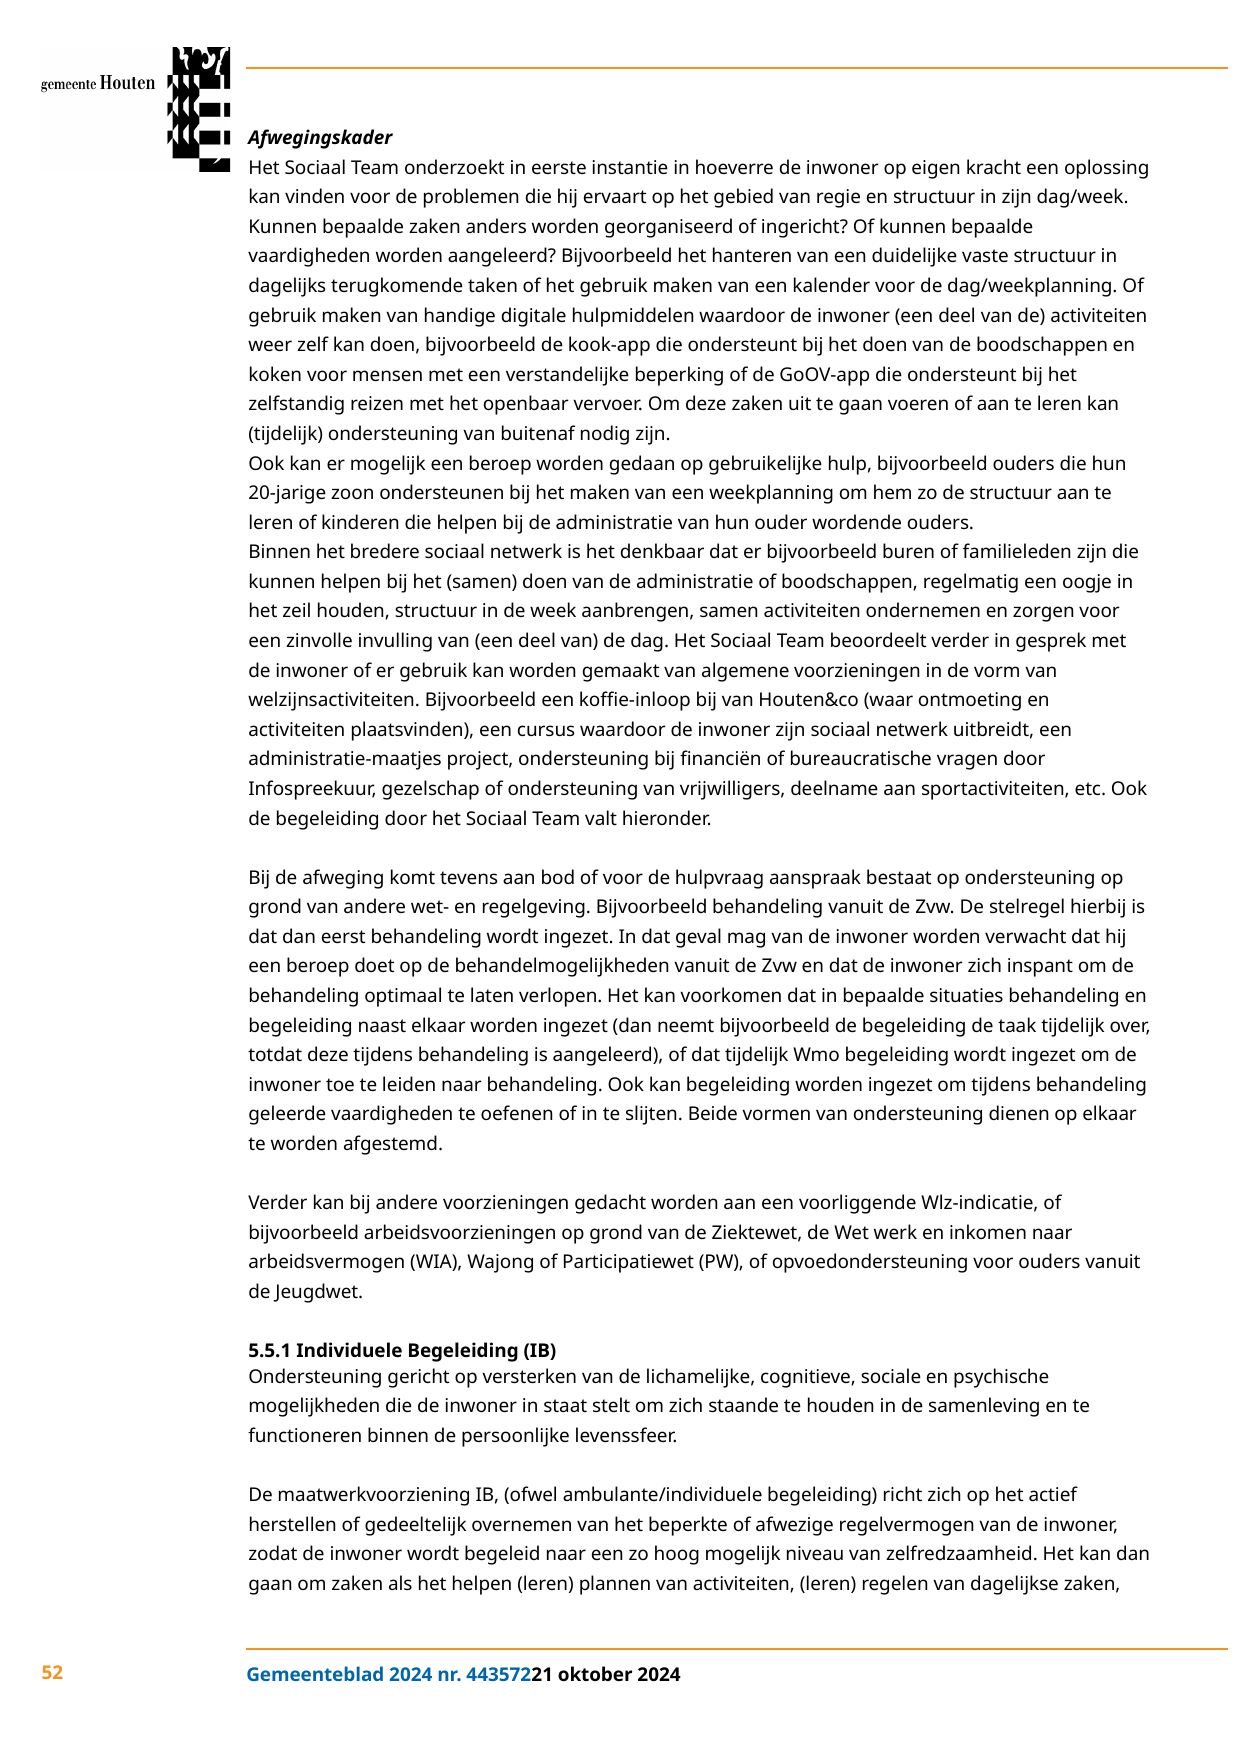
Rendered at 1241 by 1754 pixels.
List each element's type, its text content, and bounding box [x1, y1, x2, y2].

text De maatwerkvoorziening IB, (ofwel ambulante/individuele begeleiding) richt zich op het actief herstellen of gedeeltelijk overnemen van het beperkte of afwezige regelvermogen van de inwoner, zodat de inwoner wordt begeleid naar een zo hoog mogelijk niveau van zelfredzaamheid. Het kan dan gaan om zaken als het helpen (leren) plannen van activiteiten, (leren) regelen van dagelijkse zaken, [248, 1481, 1152, 1596]
text Bij de afweging komt tevens aan bod of voor de hulpvraag aanspraak bestaat op ondersteuning op grond van andere wet- en regelgeving. Bijvoorbeeld behandeling vanuit de Zvw. De stelregel hierbij is dat dan eerst behandeling wordt ingezet. In dat geval mag van de inwoner worden verwacht dat hij een beroep doet op de behandelmogelijkheden vanuit de Zvw en dat de inwoner zich inspant om de behandeling optimaal te laten verlopen. Het kan voorkomen dat in bepaalde situaties behandeling en begeleiding naast elkaar worden ingezet (dan neemt bijvoorbeeld de begeleiding de taak tijdelijk over, totdat deze tijdens behandeling is aangeleerd), of dat tijdelijk Wmo begeleiding wordt ingezet om de inwoner toe te leiden naar behandeling. Ook kan begeleiding worden ingezet om tijdens behandeling geleerde vaardigheden te oefenen of in te slijten. Beide vormen van ondersteuning dienen op elkaar te worden afgestemd. [248, 864, 1152, 1156]
text 5.5.1 Individuele Begeleiding (IB) [248, 1337, 1152, 1363]
text Verder kan bij andere voorzieningen gedacht worden aan een voorliggende Wlz-indicatie, of bijvoorbeeld arbeidsvoorzieningen op grond van de Ziektewet, de Wet werk en inkomen naar arbeidsvermogen (WIA), Wajong of Participatiewet (PW), of opvoedondersteuning voor ouders vanuit de Jeugdwet. [248, 1189, 1152, 1304]
picture [41, 47, 231, 172]
text Afwegingskader [248, 124, 1152, 150]
text Ondersteuning gericht op versterken van de lichamelijke, cognitieve, sociale en psychische mogelijkheden die de inwoner in staat stelt om zich staande te houden in de samenleving en te functioneren binnen de persoonlijke levenssfeer. [248, 1363, 1152, 1448]
text Ook kan er mogelijk een beroep worden gedaan op gebruikelijke hulp, bijvoorbeeld ouders die hun 20-jarige zoon ondersteunen bij het maken van een weekplanning om hem zo de structuur aan te leren of kinderen die helpen bij de administratie van hun ouder wordende ouders. [248, 450, 1152, 535]
text Binnen het bredere sociaal netwerk is het denkbaar dat er bijvoorbeeld buren of familieleden zijn die kunnen helpen bij het (samen) doen van de administratie of boodschappen, regelmatig een oogje in het zeil houden, structuur in de week aanbrengen, samen activiteiten ondernemen en zorgen voor een zinvolle invulling van (een deel van) de dag. Het Sociaal Team beoordeelt verder in gesprek met de inwoner of er gebruik kan worden gemaakt van algemene voorzieningen in de vorm van welzijnsactiviteiten. Bijvoorbeeld een koffie-inloop bij van Houten&co (waar ontmoeting en activiteiten plaatsvinden), een cursus waardoor de inwoner zijn sociaal netwerk uitbreidt, een administratie-maatjes project, ondersteuning bij financiën of bureaucratische vragen door Infospreekuur, gezelschap of ondersteuning van vrijwilligers, deelname aan sportactiviteiten, etc. Ook de begeleiding door het Sociaal Team valt hieronder. [248, 538, 1152, 831]
text Het Sociaal Team onderzoekt in eerste instantie in hoeverre de inwoner op eigen kracht een oplossing kan vinden voor de problemen die hij ervaart op het gebied van regie en structuur in zijn dag/week. Kunnen bepaalde zaken anders worden georganiseerd of ingericht? Of kunnen bepaalde vaardigheden worden aangeleerd? Bijvoorbeeld het hanteren van een duidelijke vaste structuur in dagelijks terugkomende taken of het gebruik maken van een kalender voor de dag/weekplanning. Of gebruik maken van handige digitale hulpmiddelen waardoor de inwoner (een deel van de) activiteiten weer zelf kan doen, bijvoorbeeld de kook-app die ondersteunt bij het doen van de boodschappen en koken voor mensen met een verstandelijke beperking of de GoOV-app die ondersteunt bij het zelfstandig reizen met het openbaar vervoer. Om deze zaken uit te gaan voeren of aan te leren kan (tijdelijk) ondersteuning van buitenaf nodig zijn. [248, 154, 1152, 446]
